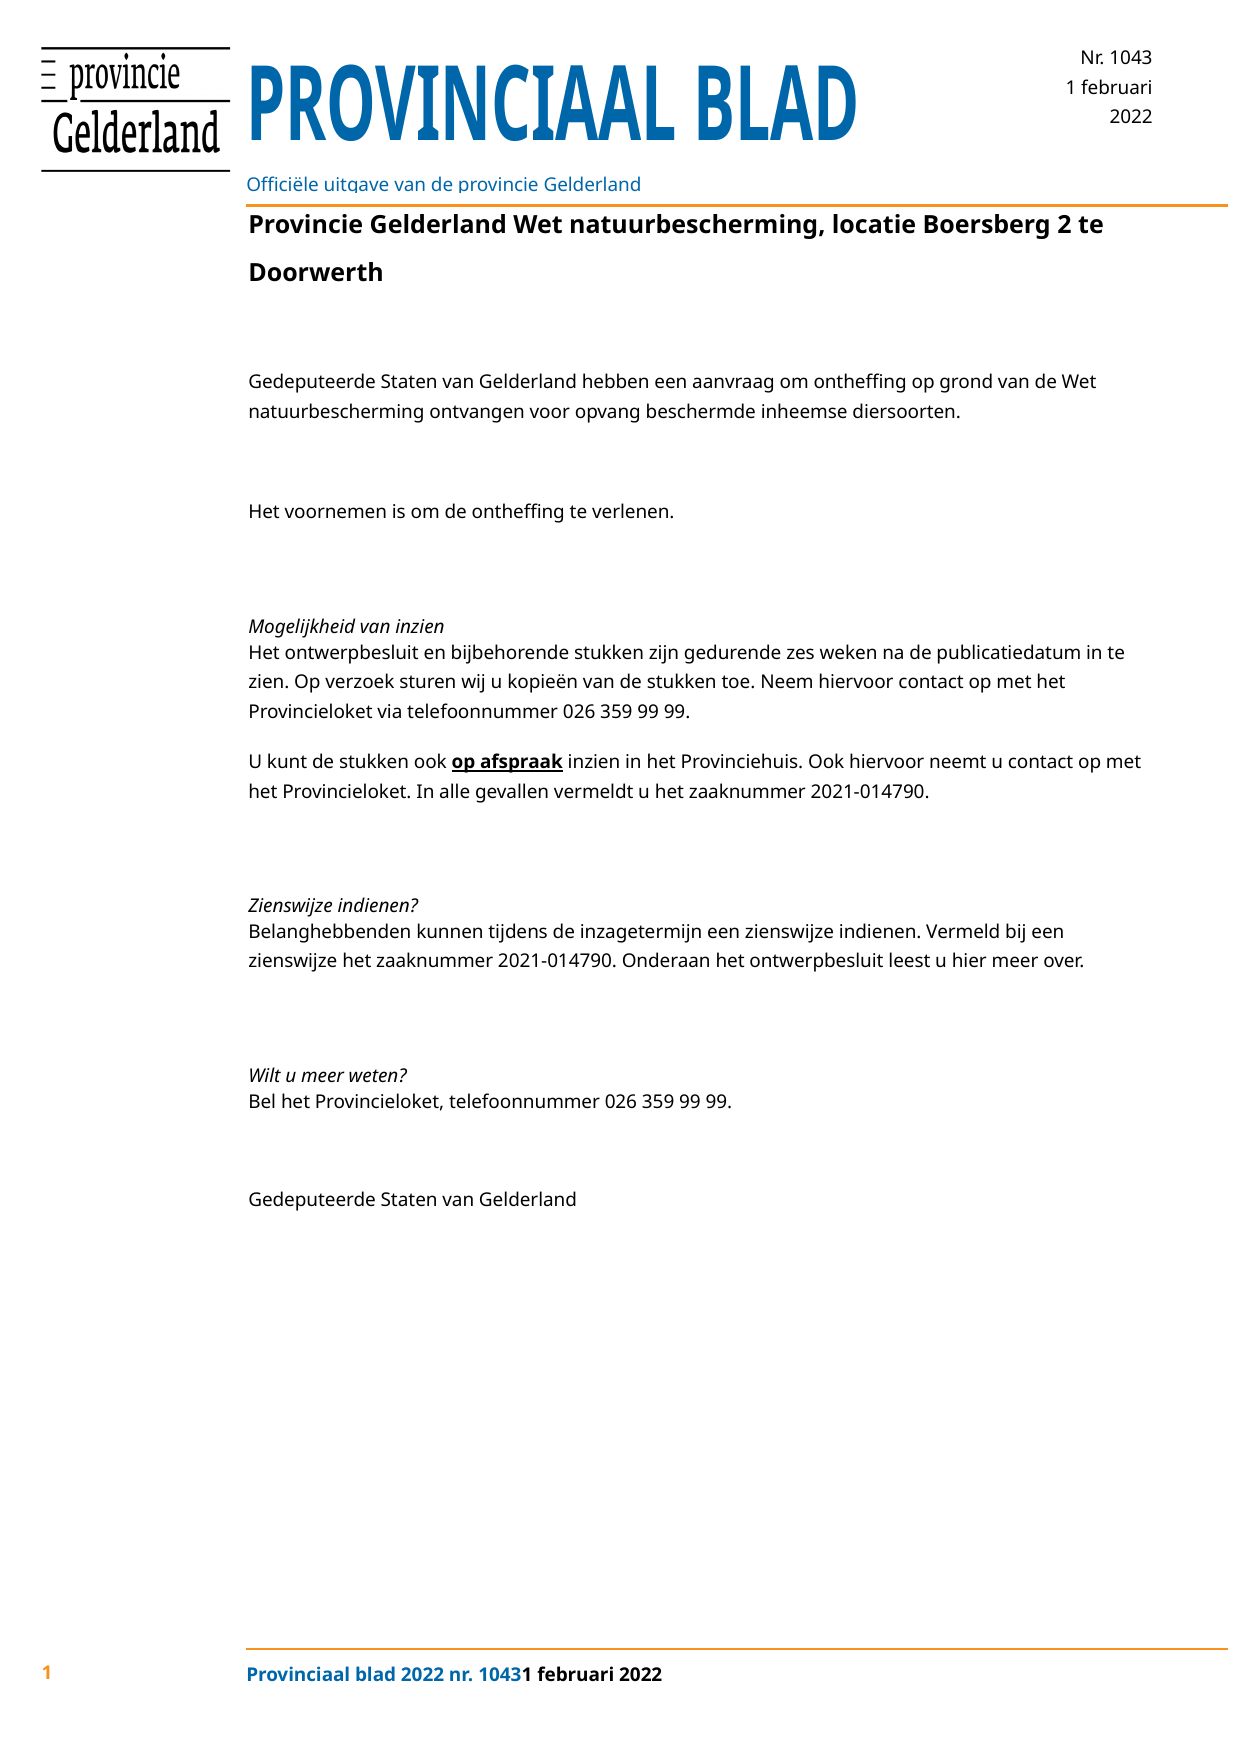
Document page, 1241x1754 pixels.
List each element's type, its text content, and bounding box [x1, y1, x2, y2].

text U kunt de stukken ook op afspraak inzien in het Provinciehuis. Ook hiervoor neemt u contact op met het Provincieloket. In alle gevallen vermeldt u het zaaknummer 2021-014790. [248, 748, 1152, 804]
text Zienswijze indienen? [248, 892, 1152, 918]
picture [41, 47, 231, 172]
text Het voornemen is om de ontheffing te verlenen. [248, 499, 1152, 524]
text Mogelijkheid van inzien [248, 613, 1152, 639]
text Provincie Gelderland Wet natuurbescherming, locatie Boersberg 2 te Doorwerth [248, 207, 1152, 288]
text Het ontwerpbesluit en bijbehorende stukken zijn gedurende zes weken na de publicatiedatum in te zien. Op verzoek sturen wij u kopieën van de stukken toe. Neem hiervoor contact op met het Provincieloket via telefoonnummer 026 359 99 99. [248, 639, 1152, 724]
text Belanghebbenden kunnen tijdens de inzagetermijn een zienswijze indienen. Vermeld bij een zienswijze het zaaknummer 2021-014790. Onderaan het ontwerpbesluit leest u hier meer over. [248, 918, 1152, 973]
text Gedeputeerde Staten van Gelderland hebben een aanvraag om ontheffing op grond van de Wet natuurbescherming ontvangen voor opvang beschermde inheemse diersoorten. [248, 368, 1152, 424]
text Wilt u meer weten? [248, 1062, 1152, 1088]
text Gedeputeerde Staten van Gelderland [248, 1186, 1152, 1212]
text Bel het Provincieloket, telefoonnummer 026 359 99 99. [248, 1088, 1152, 1113]
